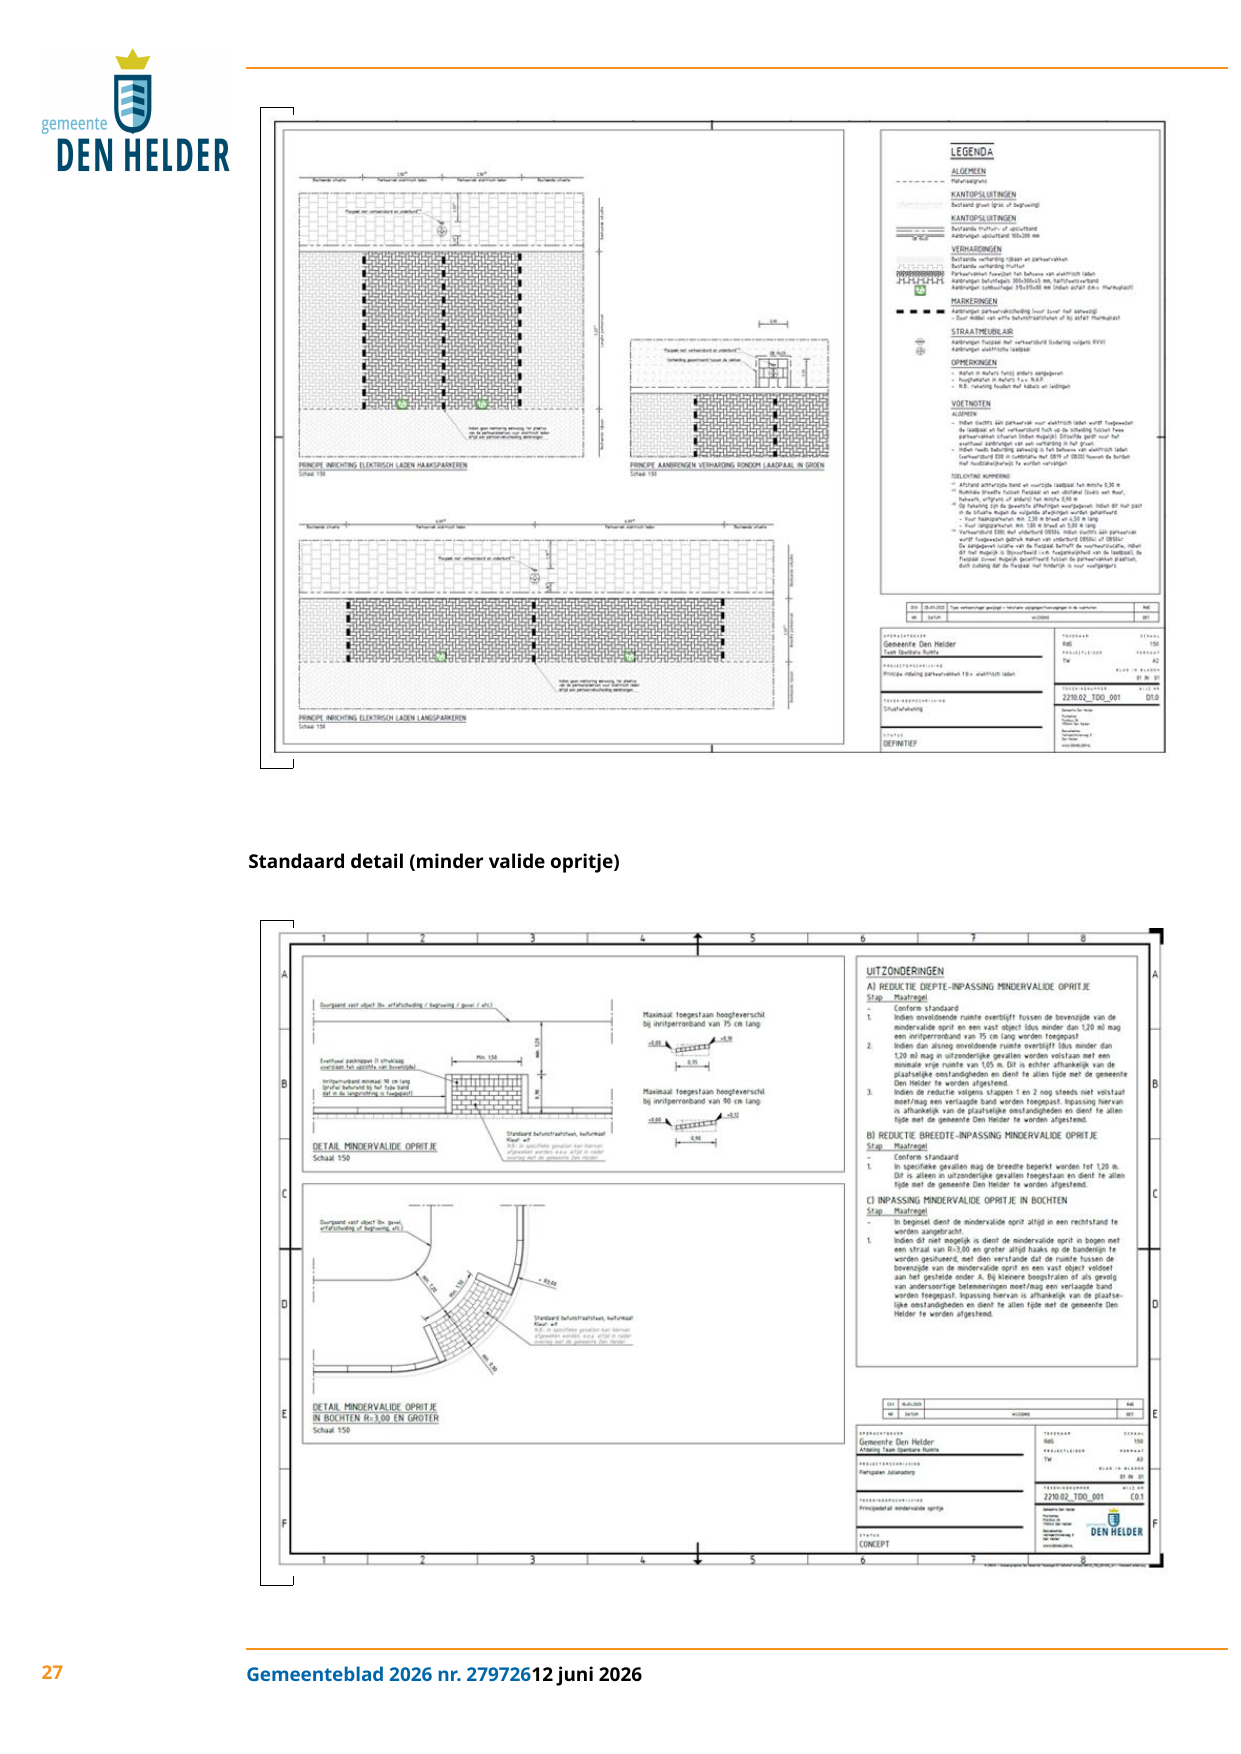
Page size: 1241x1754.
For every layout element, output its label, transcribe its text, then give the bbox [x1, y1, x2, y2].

picture [220, 160, 224, 172]
picture [100, 154, 106, 172]
picture [268, 115, 1173, 759]
picture [63, 144, 68, 165]
picture [268, 928, 1173, 1576]
picture [130, 157, 135, 172]
text Standaard detail (minder valide opritje) [248, 848, 1152, 874]
picture [41, 47, 231, 172]
picture [182, 144, 187, 165]
